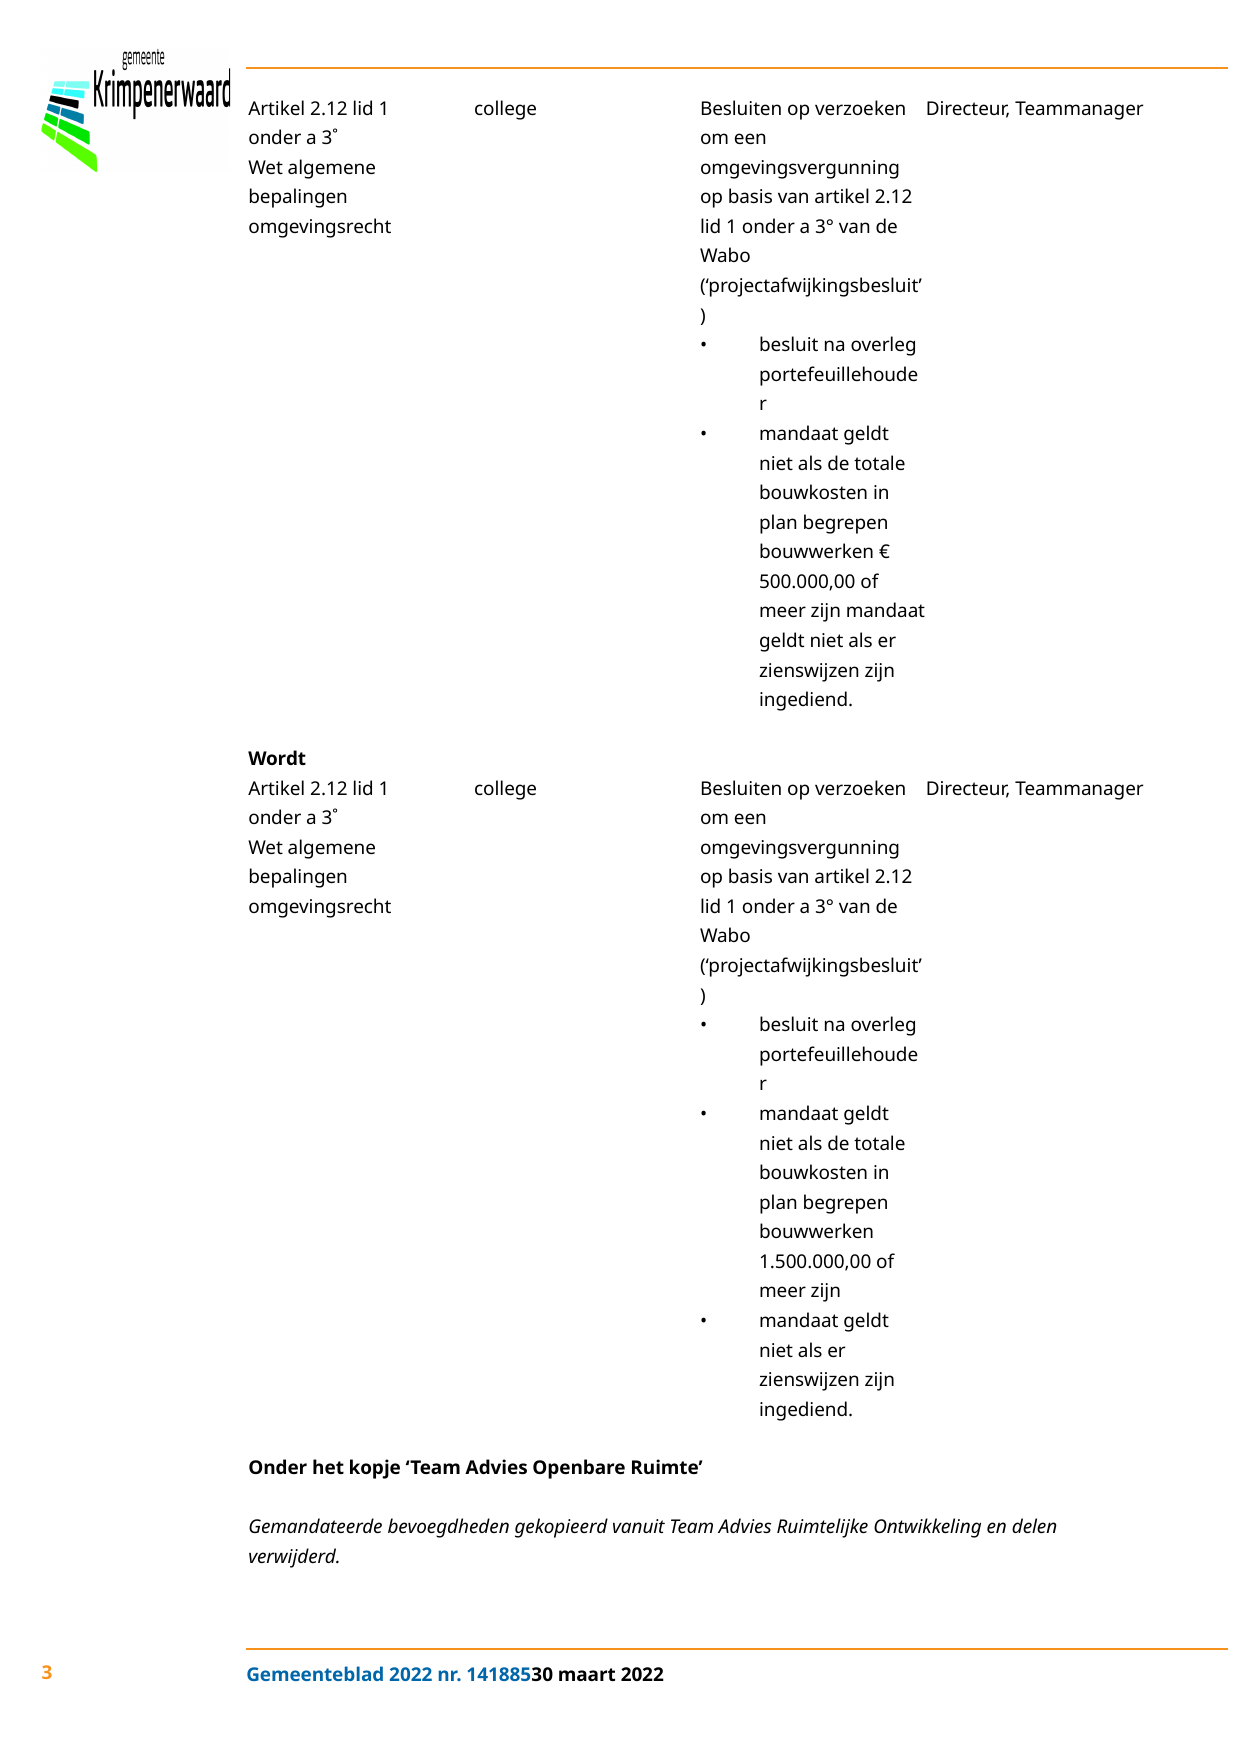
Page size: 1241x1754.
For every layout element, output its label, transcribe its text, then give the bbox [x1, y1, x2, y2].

text Wordt [248, 745, 1152, 771]
picture [41, 47, 231, 172]
table_header Directeur, Teammanager [926, 775, 1152, 1422]
table_header college [474, 775, 700, 1422]
table_header college [474, 95, 700, 712]
text Gemandateerde bevoegdheden gekopieerd vanuit Team Advies Ruimtelijke Ontwikkeling en delen verwijderd. [248, 1514, 1152, 1569]
table_header Artikel 2.12 lid 1 onder a 3˚ Wet algemene bepalingen omgevingsrecht [248, 775, 474, 1422]
table_header Besluiten op verzoeken om een omgevingsvergunning op basis van artikel 2.12 lid 1 onder a 3° van de Wabo (‘projectafwijkingsbesluit’) besluit na overleg portefeuillehouder mandaat geldt niet als de totale bouwkosten in plan begrepen bouwwerken 1.500.000,00 of meer zijn mandaat geldt niet als er zienswijzen zijn ingediend. [700, 775, 926, 1422]
table_header Besluiten op verzoeken om een omgevingsvergunning op basis van artikel 2.12 lid 1 onder a 3° van de Wabo (‘projectafwijkingsbesluit’) besluit na overleg portefeuillehouder mandaat geldt niet als de totale bouwkosten in plan begrepen bouwwerken € 500.000,00 of meer zijn mandaat geldt niet als er zienswijzen zijn ingediend. [700, 95, 926, 712]
text Onder het kopje ‘Team Advies Openbare Ruimte’ [248, 1454, 1152, 1480]
table_header Directeur, Teammanager [926, 95, 1152, 712]
table_header Artikel 2.12 lid 1 onder a 3˚ Wet algemene bepalingen omgevingsrecht [248, 95, 474, 712]
